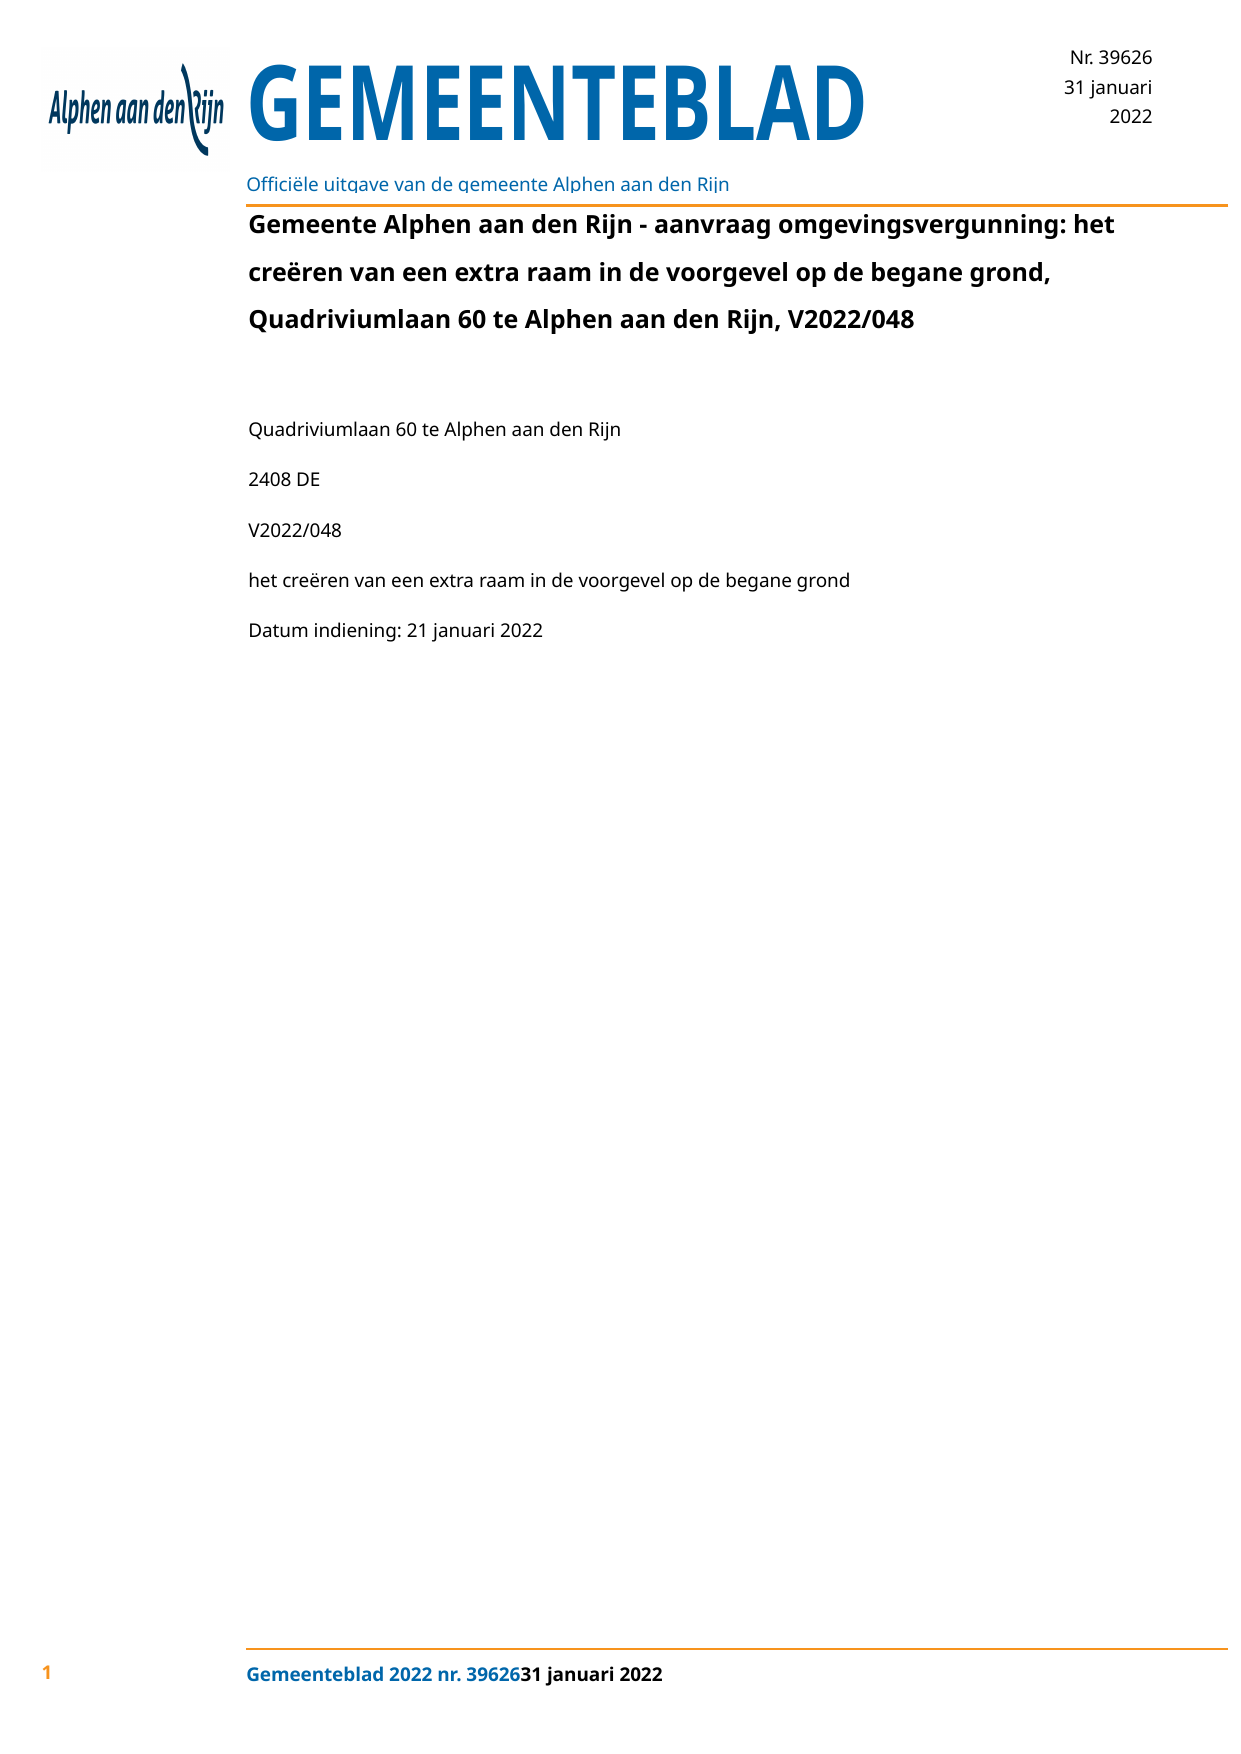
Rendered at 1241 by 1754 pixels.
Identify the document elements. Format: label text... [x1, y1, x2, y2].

text V2022/048 [248, 517, 1152, 542]
text Quadriviumlaan 60 te Alphen aan den Rijn [248, 416, 1152, 442]
text Datum indiening: 21 januari 2022 [248, 618, 1152, 643]
text 2408 DE [248, 466, 1152, 492]
picture [41, 47, 231, 172]
text Gemeente Alphen aan den Rijn - aanvraag omgevingsvergunning: het creëren van een extra raam in de voorgevel op de begane grond, Quadriviumlaan 60 te Alphen aan den Rijn, V2022/048 [248, 207, 1152, 336]
text het creëren van een extra raam in de voorgevel op de begane grond [248, 567, 1152, 593]
